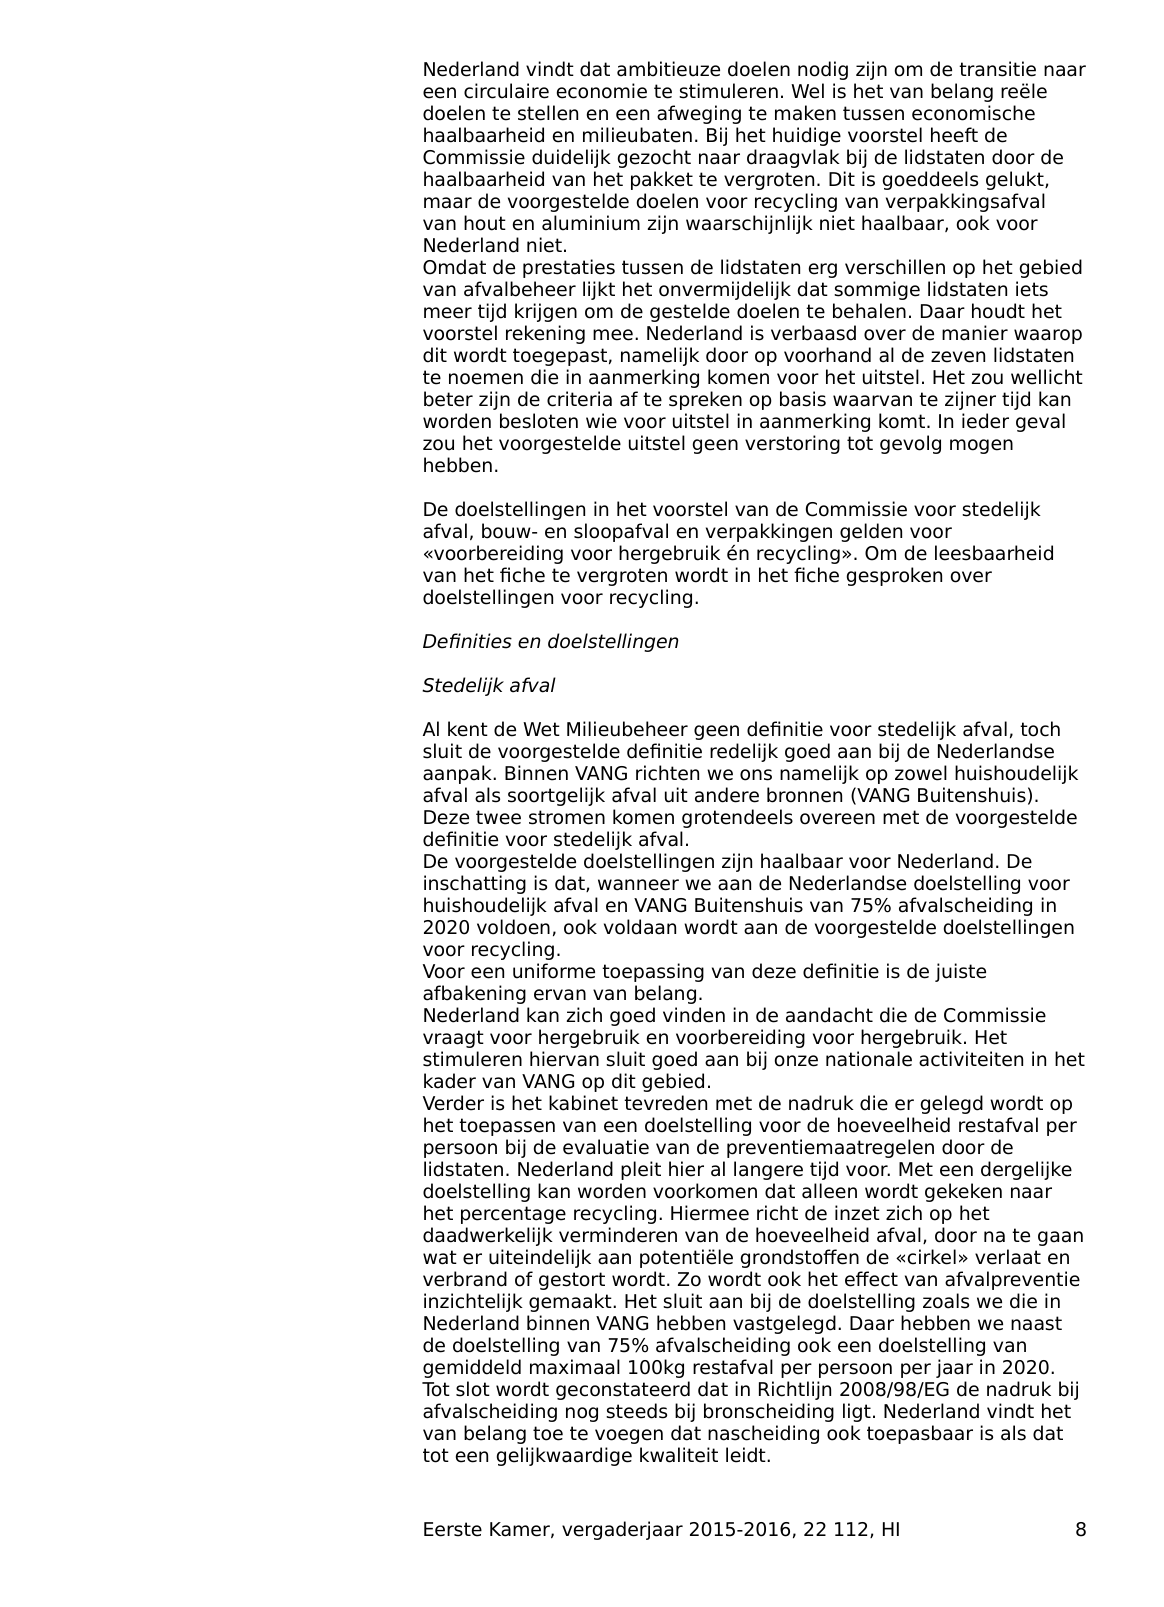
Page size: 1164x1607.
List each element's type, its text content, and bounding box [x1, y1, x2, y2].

text Nederland vindt dat ambitieuze doelen nodig zijn om de transitie naar een circulaire economie te stimuleren. Wel is het van belang reële doelen te stellen en een afweging te maken tussen economische haalbaarheid en milieubaten. Bij het huidige voorstel heeft de Commissie duidelijk gezocht naar draagvlak bij de lidstaten door de haalbaarheid van het pakket te vergroten. Dit is goeddeels gelukt, maar de voorgestelde doelen voor recycling van verpakkingsafval van hout en aluminium zijn waarschijnlijk niet haalbaar, ook voor Nederland niet. [422, 59, 1087, 257]
text De doelstellingen in het voorstel van de Commissie voor stedelijk afval, bouw- en sloopafval en verpakkingen gelden voor «voorbereiding voor hergebruik én recycling». Om de leesbaarheid van het fiche te vergroten wordt in het fiche gesproken over doelstellingen voor recycling. [422, 499, 1087, 609]
text Verder is het kabinet tevreden met de nadruk die er gelegd wordt op het toepassen van een doelstelling voor de hoeveelheid restafval per persoon bij de evaluatie van de preventiemaatregelen door de lidstaten. Nederland pleit hier al langere tijd voor. Met een dergelijke doelstelling kan worden voorkomen dat alleen wordt gekeken naar het percentage recycling. Hiermee richt de inzet zich op het daadwerkelijk verminderen van de hoeveelheid afval, door na te gaan wat er uiteindelijk aan potentiële grondstoffen de «cirkel» verlaat en verbrand of gestort wordt. Zo wordt ook het effect van afvalpreventie inzichtelijk gemaakt. Het sluit aan bij de doelstelling zoals we die in Nederland binnen VANG hebben vastgelegd. Daar hebben we naast de doelstelling van 75% afvalscheiding ook een doelstelling van gemiddeld maximaal 100kg restafval per persoon per jaar in 2020. [422, 1093, 1087, 1379]
text De voorgestelde doelstellingen zijn haalbaar voor Nederland. De inschatting is dat, wanneer we aan de Nederlandse doelstelling voor huishoudelijk afval en VANG Buitenshuis van 75% afvalscheiding in 2020 voldoen, ook voldaan wordt aan de voorgestelde doelstellingen voor recycling. [422, 851, 1087, 961]
text Al kent de Wet Milieubeheer geen definitie voor stedelijk afval, toch sluit de voorgestelde definitie redelijk goed aan bij de Nederlandse aanpak. Binnen VANG richten we ons namelijk op zowel huishoudelijk afval als soortgelijk afval uit andere bronnen (VANG Buitenshuis). Deze twee stromen komen grotendeels overeen met de voorgestelde definitie voor stedelijk afval. [422, 719, 1087, 851]
text Nederland kan zich goed vinden in de aandacht die de Commissie vraagt voor hergebruik en voorbereiding voor hergebruik. Het stimuleren hiervan sluit goed aan bij onze nationale activiteiten in het kader van VANG op dit gebied. [422, 1005, 1087, 1093]
subtitle Stedelijk afval [422, 675, 1087, 697]
text Tot slot wordt geconstateerd dat in Richtlijn 2008/98/EG de nadruk bij afvalscheiding nog steeds bij bronscheiding ligt. Nederland vindt het van belang toe te voegen dat nascheiding ook toepasbaar is als dat tot een gelijkwaardige kwaliteit leidt. [422, 1379, 1087, 1467]
text Voor een uniforme toepassing van deze definitie is de juiste afbakening ervan van belang. [422, 961, 1087, 1005]
subtitle Definities en doelstellingen [422, 631, 1087, 653]
text Omdat de prestaties tussen de lidstaten erg verschillen op het gebied van afvalbeheer lijkt het onvermijdelijk dat sommige lidstaten iets meer tijd krijgen om de gestelde doelen te behalen. Daar houdt het voorstel rekening mee. Nederland is verbaasd over de manier waarop dit wordt toegepast, namelijk door op voorhand al de zeven lidstaten te noemen die in aanmerking komen voor het uitstel. Het zou wellicht beter zijn de criteria af te spreken op basis waarvan te zijner tijd kan worden besloten wie voor uitstel in aanmerking komt. In ieder geval zou het voorgestelde uitstel geen verstoring tot gevolg mogen hebben. [422, 257, 1087, 477]
